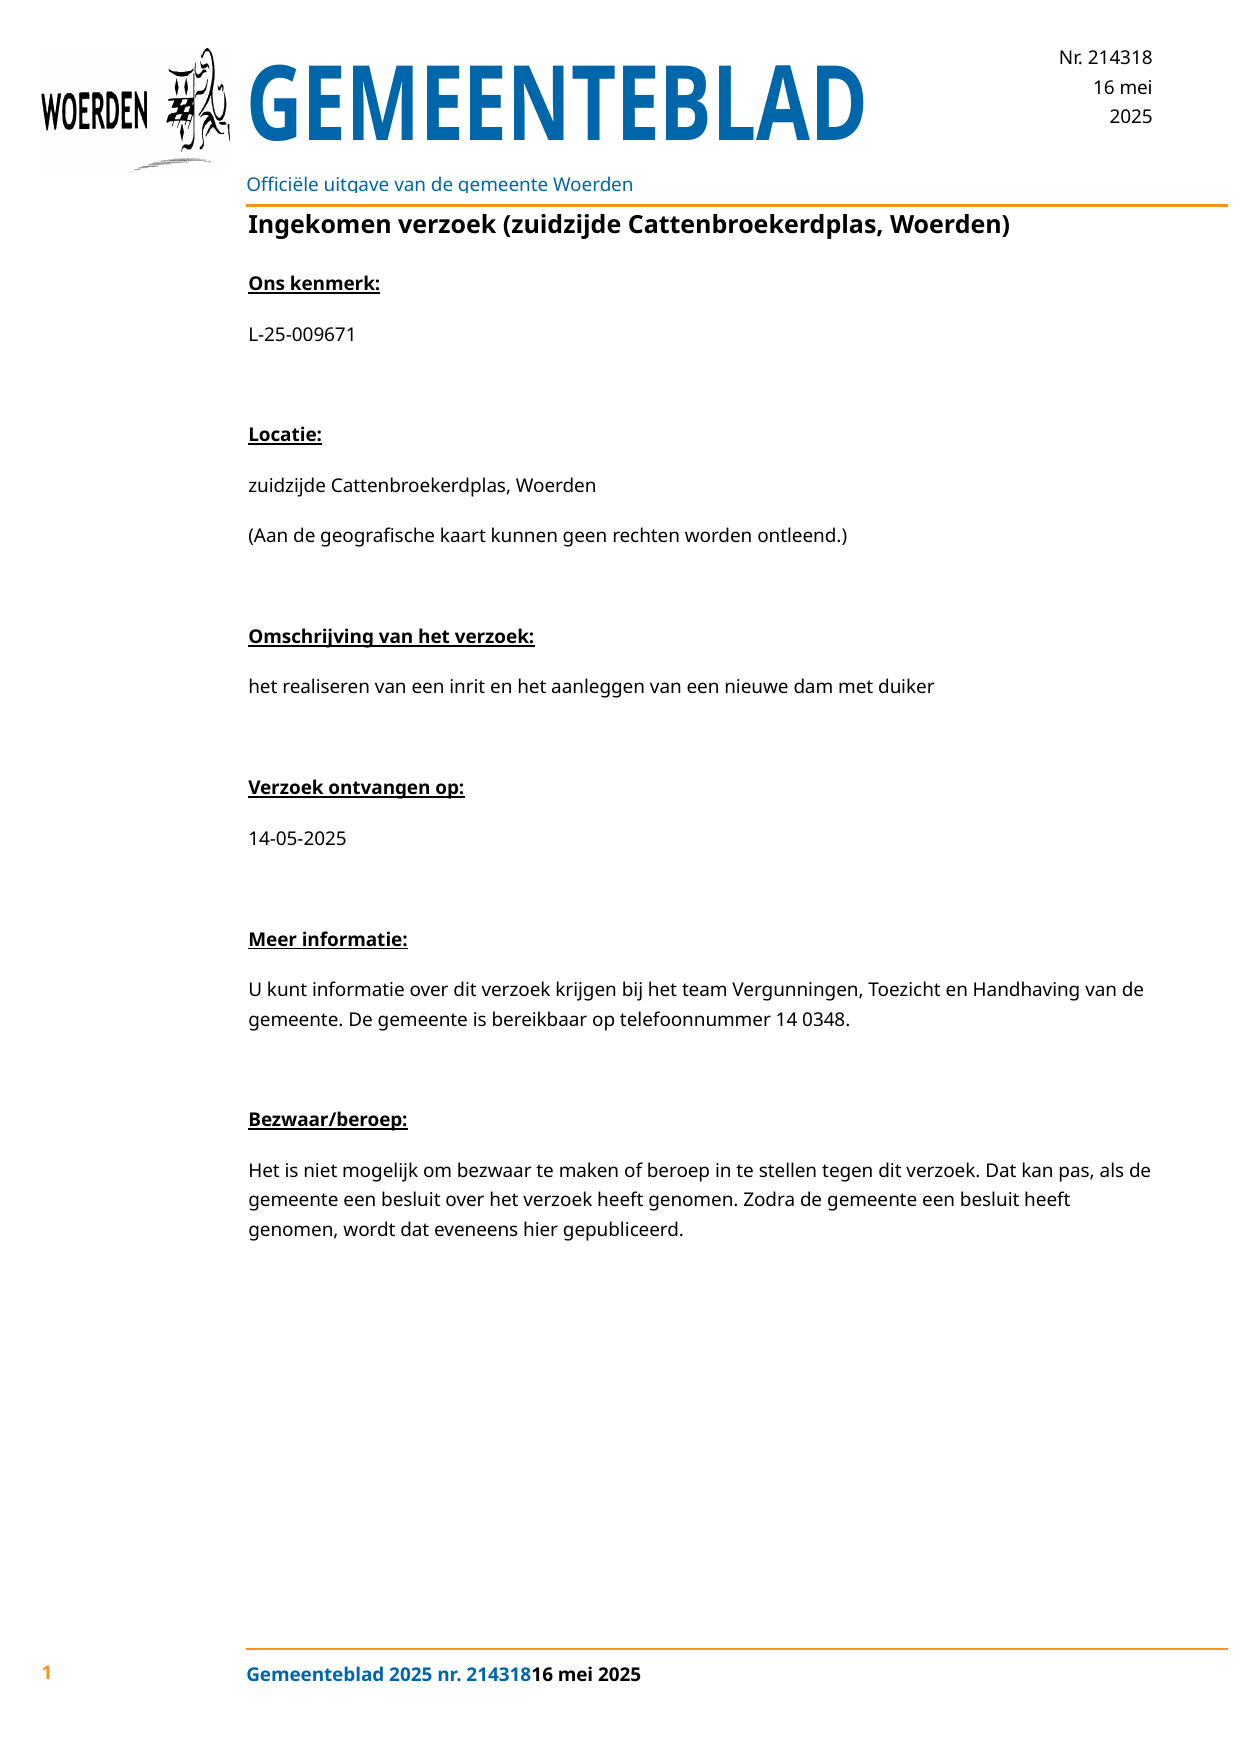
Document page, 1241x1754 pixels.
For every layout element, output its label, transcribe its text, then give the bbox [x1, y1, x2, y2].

text Bezwaar/beroep: [248, 1107, 1152, 1132]
text Ons kenmerk: [248, 270, 1152, 296]
text het realiseren van een inrit en het aanleggen van een nieuwe dam met duiker [248, 674, 1152, 699]
text L-25-009671 [248, 321, 1152, 346]
picture [41, 47, 231, 172]
text Locatie: [248, 422, 1152, 447]
text 14-05-2025 [248, 825, 1152, 851]
text U kunt informatie over dit verzoek krijgen bij het team Vergunningen, Toezicht en Handhaving van de gemeente. De gemeente is bereikbaar op telefoonnummer 14 0348. [248, 976, 1152, 1031]
text (Aan de geografische kaart kunnen geen rechten worden ontleend.) [248, 522, 1152, 548]
text Verzoek ontvangen op: [248, 774, 1152, 800]
text Omschrijving van het verzoek: [248, 623, 1152, 649]
text Meer informatie: [248, 926, 1152, 951]
text zuidzijde Cattenbroekerdplas, Woerden [248, 472, 1152, 498]
text Het is niet mogelijk om bezwaar te maken of beroep in te stellen tegen dit verzoek. Dat kan pas, als de gemeente een besluit over het verzoek heeft genomen. Zodra de gemeente een besluit heeft genomen, wordt dat eveneens hier gepubliceerd. [248, 1157, 1152, 1242]
text Ingekomen verzoek (zuidzijde Cattenbroekerdplas, Woerden) [248, 207, 1152, 241]
